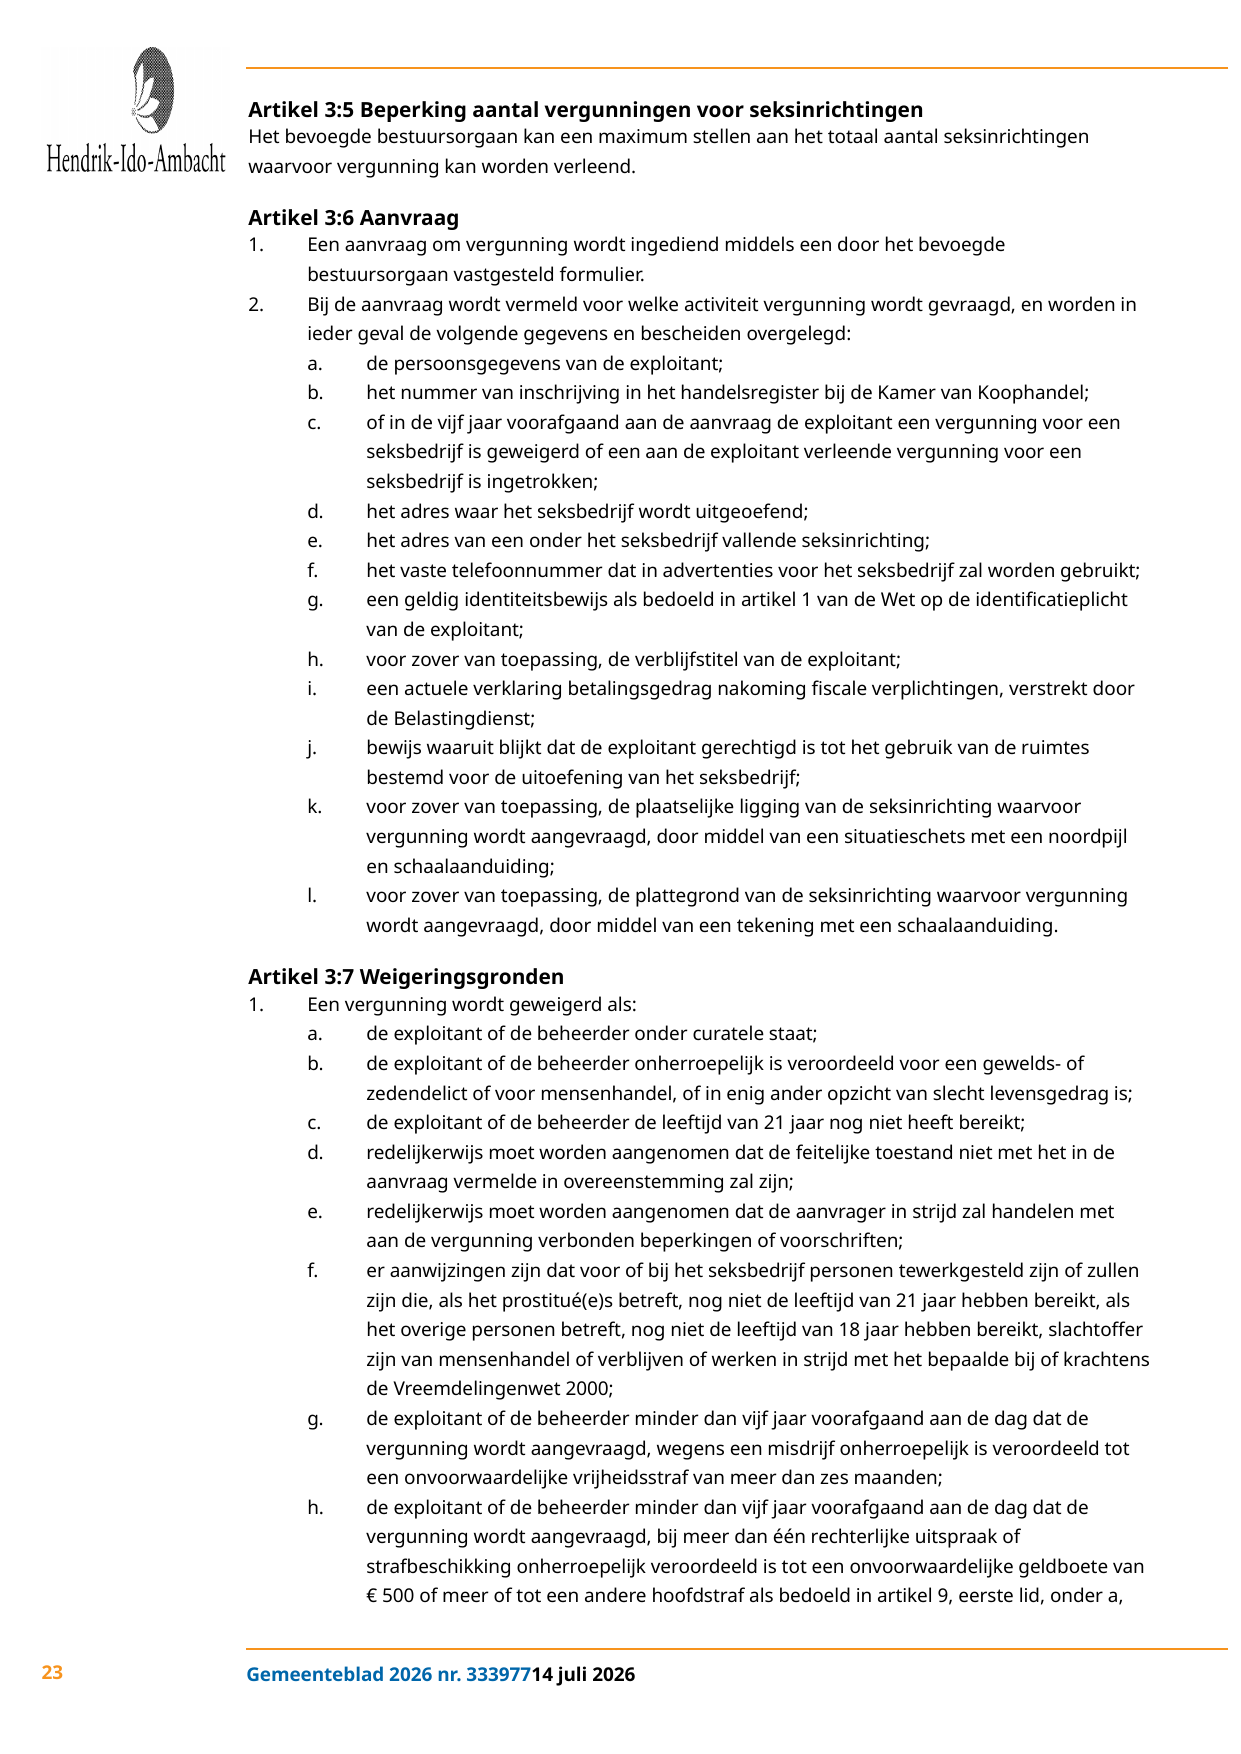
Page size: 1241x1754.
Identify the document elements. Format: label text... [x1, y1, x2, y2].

list de exploitant of de beheerder de leeftijd van 21 jaar nog niet heeft bereikt; [307, 1109, 1152, 1135]
list de exploitant of de beheerder onder curatele staat; [307, 1021, 1152, 1046]
text Artikel 3:5 Beperking aantal vergunningen voor seksinrichtingen [248, 95, 1152, 123]
list of in de vijf jaar voorafgaand aan de aanvraag de exploitant een vergunning voor een seksbedrijf is geweigerd of een aan de exploitant verleende vergunning voor een seksbedrijf is ingetrokken; [307, 409, 1152, 494]
list Bij de aanvraag wordt vermeld voor welke activiteit vergunning wordt gevraagd, en worden in ieder geval de volgende gegevens en bescheiden overgelegd: [248, 291, 1152, 346]
list Een aanvraag om vergunning wordt ingediend middels een door het bevoegde bestuursorgaan vastgesteld formulier. [248, 232, 1152, 287]
text Het bevoegde bestuursorgaan kan een maximum stellen aan het totaal aantal seksinrichtingen waarvoor vergunning kan worden verleend. [248, 123, 1152, 178]
text Artikel 3:7 Weigeringsgronden [248, 962, 1152, 991]
list er aanwijzingen zijn dat voor of bij het seksbedrijf personen tewerkgesteld zijn of zullen zijn die, als het prostitué(e)s betreft, nog niet de leeftijd van 21 jaar hebben bereikt, als het overige personen betreft, nog niet de leeftijd van 18 jaar hebben bereikt, slachtoffer zijn van mensenhandel of verblijven of werken in strijd met het bepaalde bij of krachtens de Vreemdelingenwet 2000; [307, 1257, 1152, 1401]
list de exploitant of de beheerder onherroepelijk is veroordeeld voor een gewelds- of zedendelict of voor mensenhandel, of in enig ander opzicht van slecht levensgedrag is; [307, 1050, 1152, 1105]
list redelijkerwijs moet worden aangenomen dat de aanvrager in strijd zal handelen met aan de vergunning verbonden beperkingen of voorschriften; [307, 1198, 1152, 1253]
list een actuele verklaring betalingsgedrag nakoming fiscale verplichtingen, verstrekt door de Belastingdienst; [307, 675, 1152, 731]
list voor zover van toepassing, de plaatselijke ligging van de seksinrichting waarvoor vergunning wordt aangevraagd, door middel van een situatieschets met een noordpijl en schaalaanduiding; [307, 794, 1152, 879]
picture [41, 47, 231, 172]
list de persoonsgegevens van de exploitant; [307, 350, 1152, 376]
list bewijs waaruit blijkt dat de exploitant gerechtigd is tot het gebruik van de ruimtes bestemd voor de uitoefening van het seksbedrijf; [307, 734, 1152, 790]
text Artikel 3:6 Aanvraag [248, 203, 1152, 232]
list het vaste telefoonnummer dat in advertenties voor het seksbedrijf zal worden gebruikt; [307, 557, 1152, 583]
list de exploitant of de beheerder minder dan vijf jaar voorafgaand aan de dag dat de vergunning wordt aangevraagd, wegens een misdrijf onherroepelijk is veroordeeld tot een onvoorwaardelijke vrijheidsstraf van meer dan zes maanden; [307, 1405, 1152, 1490]
list redelijkerwijs moet worden aangenomen dat de feitelijke toestand niet met het in de aanvraag vermelde in overeenstemming zal zijn; [307, 1139, 1152, 1194]
list Een vergunning wordt geweigerd als: [248, 991, 1152, 1017]
list voor zover van toepassing, de verblijfstitel van de exploitant; [307, 646, 1152, 672]
list het nummer van inschrijving in het handelsregister bij de Kamer van Koophandel; [307, 379, 1152, 405]
list het adres van een onder het seksbedrijf vallende seksinrichting; [307, 527, 1152, 553]
list de exploitant of de beheerder minder dan vijf jaar voorafgaand aan de dag dat de vergunning wordt aangevraagd, bij meer dan één rechterlijke uitspraak of strafbeschikking onherroepelijk veroordeeld is tot een onvoorwaardelijke geldboete van € 500 of meer of tot een andere hoofdstraf als bedoeld in artikel 9, eerste lid, onder a, [307, 1494, 1152, 1608]
list het adres waar het seksbedrijf wordt uitgeoefend; [307, 498, 1152, 524]
list voor zover van toepassing, de plattegrond van de seksinrichting waarvoor vergunning wordt aangevraagd, door middel van een tekening met een schaalaanduiding. [307, 882, 1152, 938]
list een geldig identiteitsbewijs als bedoeld in artikel 1 van de Wet op de identificatieplicht van de exploitant; [307, 587, 1152, 642]
